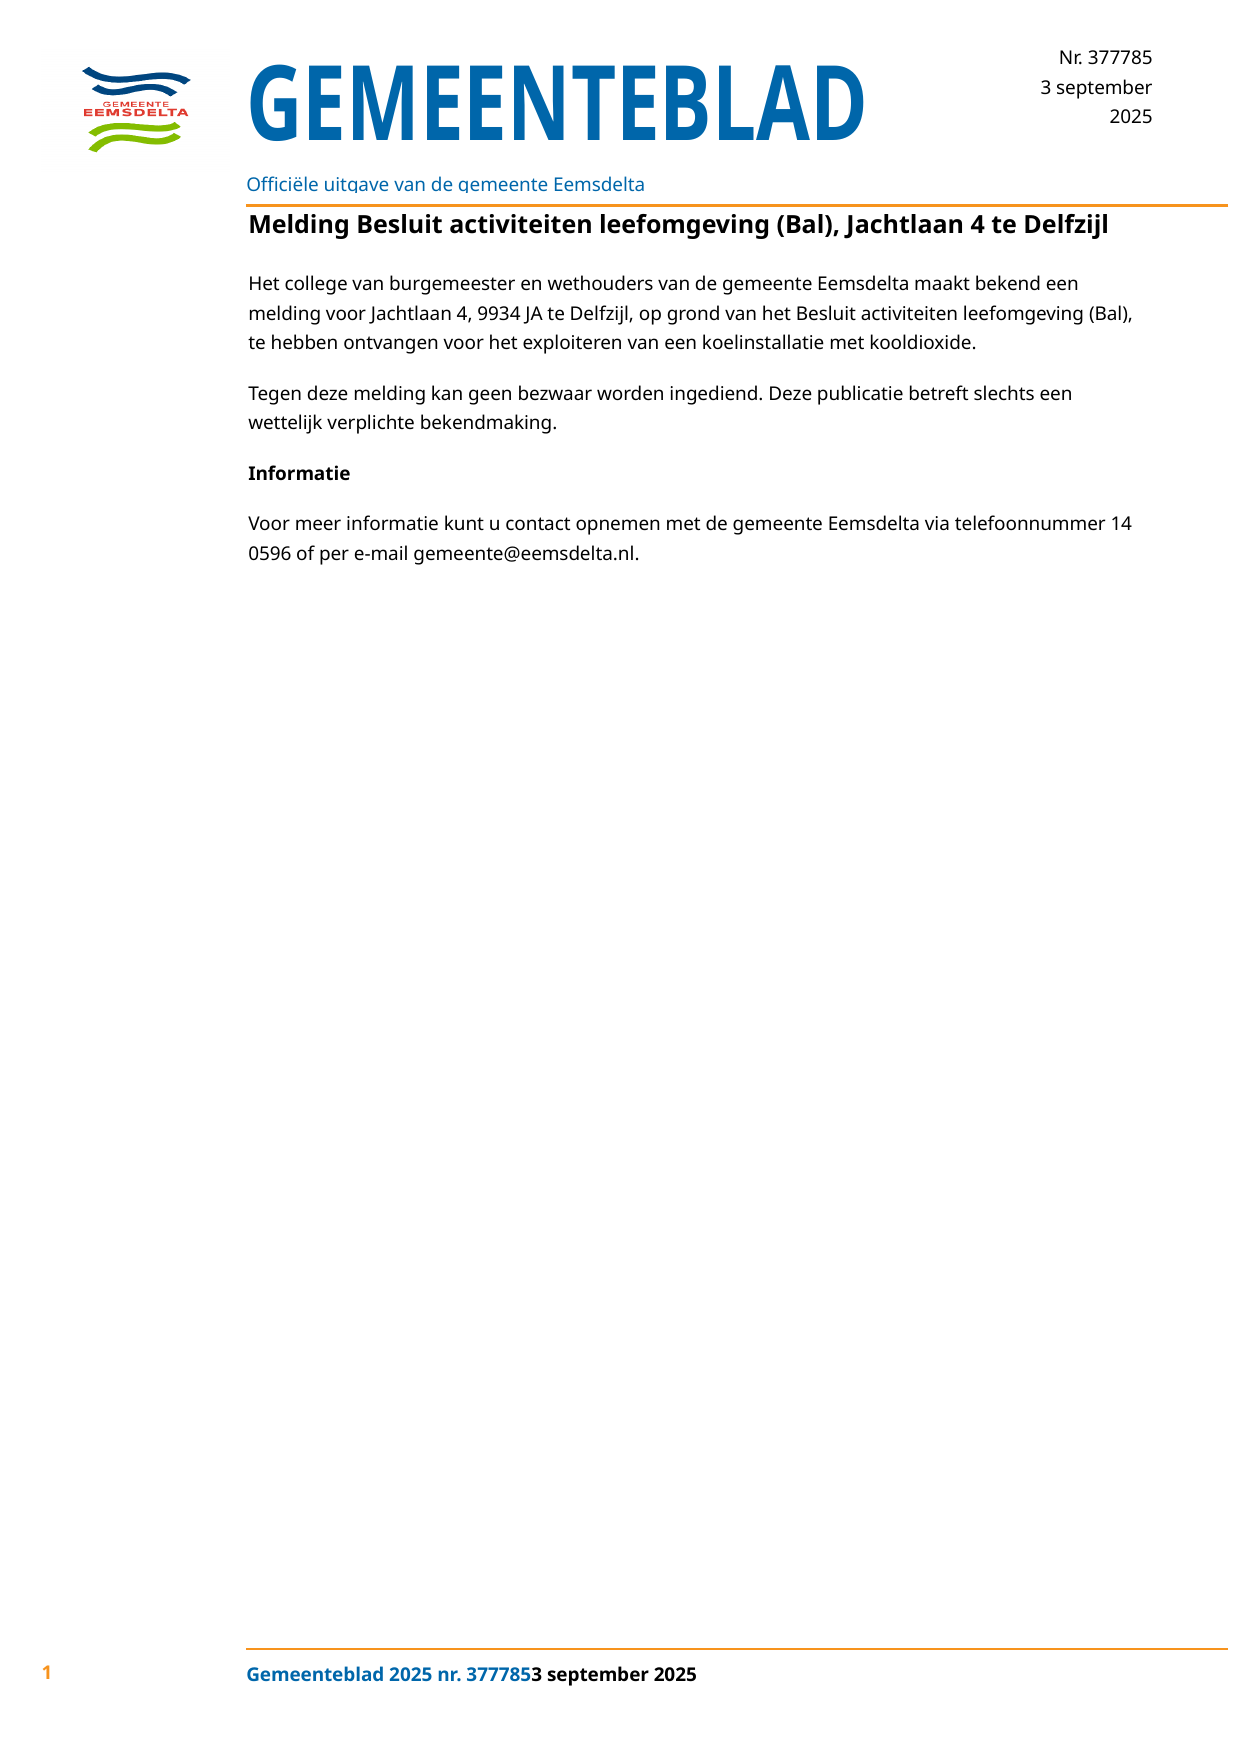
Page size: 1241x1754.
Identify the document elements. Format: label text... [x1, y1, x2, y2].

text Melding Besluit activiteiten leefomgeving (Bal), Jachtlaan 4 te Delfzijl [248, 207, 1152, 241]
picture [41, 47, 231, 172]
text Het college van burgemeester en wethouders van de gemeente Eemsdelta maakt bekend een melding voor Jachtlaan 4, 9934 JA te Delfzijl, op grond van het Besluit activiteiten leefomgeving (Bal), te hebben ontvangen voor het exploiteren van een koelinstallatie met kooldioxide. [248, 270, 1152, 355]
text Voor meer informatie kunt u contact opnemen met de gemeente Eemsdelta via telefoonnummer 14 0596 of per e-mail gemeente@eemsdelta.nl. [248, 510, 1152, 566]
text Informatie [248, 460, 1152, 486]
text Tegen deze melding kan geen bezwaar worden ingediend. Deze publicatie betreft slechts een wettelijk verplichte bekendmaking. [248, 380, 1152, 435]
